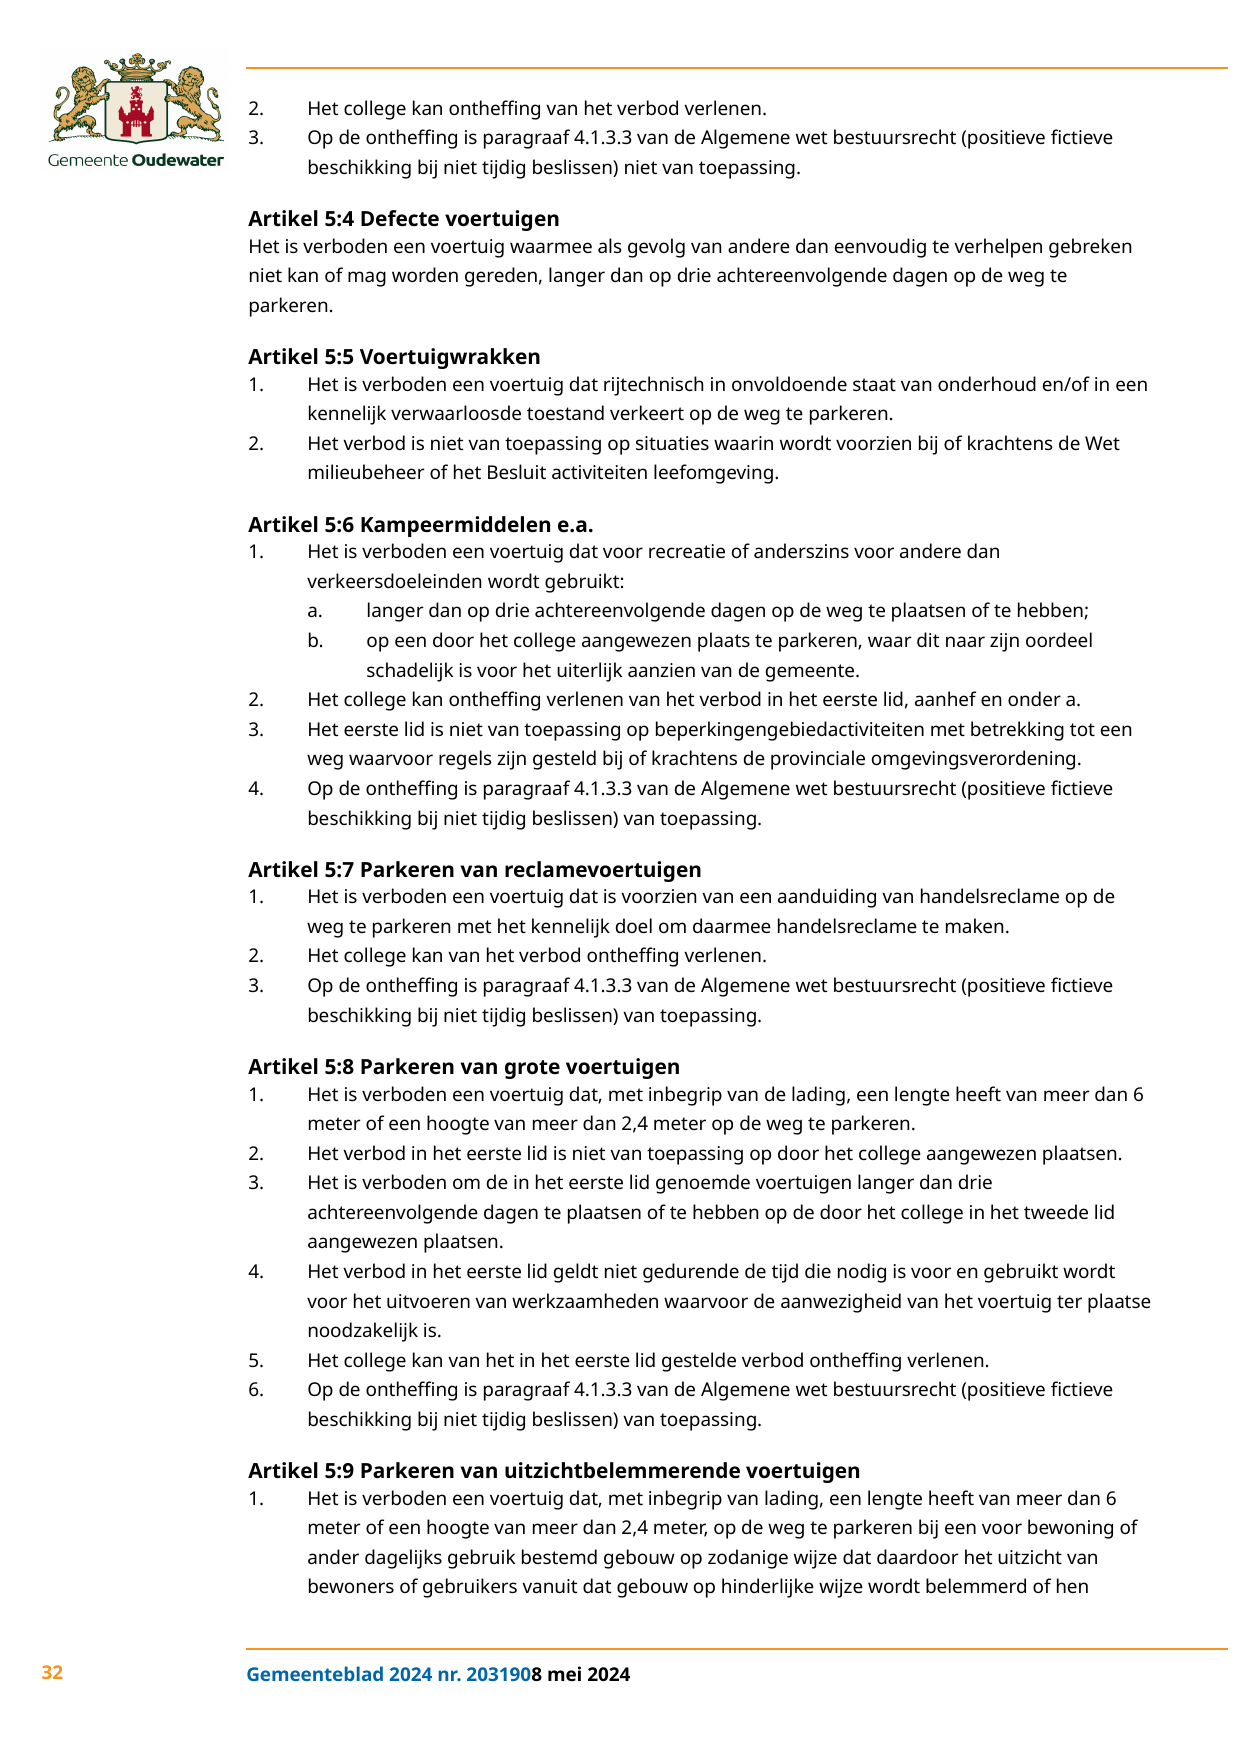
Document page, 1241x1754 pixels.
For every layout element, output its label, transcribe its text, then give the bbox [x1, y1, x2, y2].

list Het verbod in het eerste lid is niet van toepassing op door het college aangewezen plaatsen. [248, 1140, 1152, 1166]
list Op de ontheffing is paragraaf 4.1.3.3 van de Algemene wet bestuursrecht (positieve fictieve beschikking bij niet tijdig beslissen) van toepassing. [248, 775, 1152, 830]
list Het is verboden om de in het eerste lid genoemde voertuigen langer dan drie achtereenvolgende dagen te plaatsen of te hebben op de door het college in het tweede lid aangewezen plaatsen. [248, 1169, 1152, 1254]
text Artikel 5:4 Defecte voertuigen [248, 204, 1152, 233]
list Het college kan van het in het eerste lid gestelde verbod ontheffing verlenen. [248, 1347, 1152, 1373]
list Het is verboden een voertuig dat, met inbegrip van de lading, een lengte heeft van meer dan 6 meter of een hoogte van meer dan 2,4 meter op de weg te parkeren. [248, 1081, 1152, 1136]
list Het eerste lid is niet van toepassing op beperkingengebiedactiviteiten met betrekking tot een weg waarvoor regels zijn gesteld bij of krachtens de provinciale omgevingsverordening. [248, 716, 1152, 771]
picture [41, 47, 231, 172]
text Artikel 5:5 Voertuigwrakken [248, 342, 1152, 371]
list Het is verboden een voertuig dat, met inbegrip van lading, een lengte heeft van meer dan 6 meter of een hoogte van meer dan 2,4 meter, op de weg te parkeren bij een voor bewoning of ander dagelijks gebruik bestemd gebouw op zodanige wijze dat daardoor het uitzicht van bewoners of gebruikers vanuit dat gebouw op hinderlijke wijze wordt belemmerd of hen [248, 1485, 1152, 1599]
list Het college kan van het verbod ontheffing verlenen. [248, 943, 1152, 968]
list Het college kan ontheffing verlenen van het verbod in het eerste lid, aanhef en onder a. [248, 686, 1152, 712]
text Artikel 5:6 Kampeermiddelen e.a. [248, 510, 1152, 538]
list Het is verboden een voertuig dat voor recreatie of anderszins voor andere dan verkeersdoeleinden wordt gebruikt: [248, 538, 1152, 594]
list Het verbod is niet van toepassing op situaties waarin wordt voorzien bij of krachtens de Wet milieubeheer of het Besluit activiteiten leefomgeving. [248, 430, 1152, 485]
list op een door het college aangewezen plaats te parkeren, waar dit naar zijn oordeel schadelijk is voor het uiterlijk aanzien van de gemeente. [307, 627, 1152, 682]
list Het verbod in het eerste lid geldt niet gedurende de tijd die nodig is voor en gebruikt wordt voor het uitvoeren van werkzaamheden waarvoor de aanwezigheid van het voertuig ter plaatse noodzakelijk is. [248, 1258, 1152, 1343]
text Artikel 5:7 Parkeren van reclamevoertuigen [248, 855, 1152, 883]
list Op de ontheffing is paragraaf 4.1.3.3 van de Algemene wet bestuursrecht (positieve fictieve beschikking bij niet tijdig beslissen) van toepassing. [248, 1377, 1152, 1432]
list Op de ontheffing is paragraaf 4.1.3.3 van de Algemene wet bestuursrecht (positieve fictieve beschikking bij niet tijdig beslissen) niet van toepassing. [248, 124, 1152, 180]
list Het college kan ontheffing van het verbod verlenen. [248, 95, 1152, 121]
text Artikel 5:8 Parkeren van grote voertuigen [248, 1052, 1152, 1081]
text Het is verboden een voertuig waarmee als gevolg van andere dan eenvoudig te verhelpen gebreken niet kan of mag worden gereden, langer dan op drie achtereenvolgende dagen op de weg te parkeren. [248, 233, 1152, 318]
text Artikel 5:9 Parkeren van uitzichtbelemmerende voertuigen [248, 1457, 1152, 1485]
list Op de ontheffing is paragraaf 4.1.3.3 van de Algemene wet bestuursrecht (positieve fictieve beschikking bij niet tijdig beslissen) van toepassing. [248, 972, 1152, 1028]
list Het is verboden een voertuig dat is voorzien van een aanduiding van handelsreclame op de weg te parkeren met het kennelijk doel om daarmee handelsreclame te maken. [248, 883, 1152, 939]
list langer dan op drie achtereenvolgende dagen op de weg te plaatsen of te hebben; [307, 598, 1152, 623]
list Het is verboden een voertuig dat rijtechnisch in onvoldoende staat van onderhoud en/of in een kennelijk verwaarloosde toestand verkeert op de weg te parkeren. [248, 371, 1152, 426]
